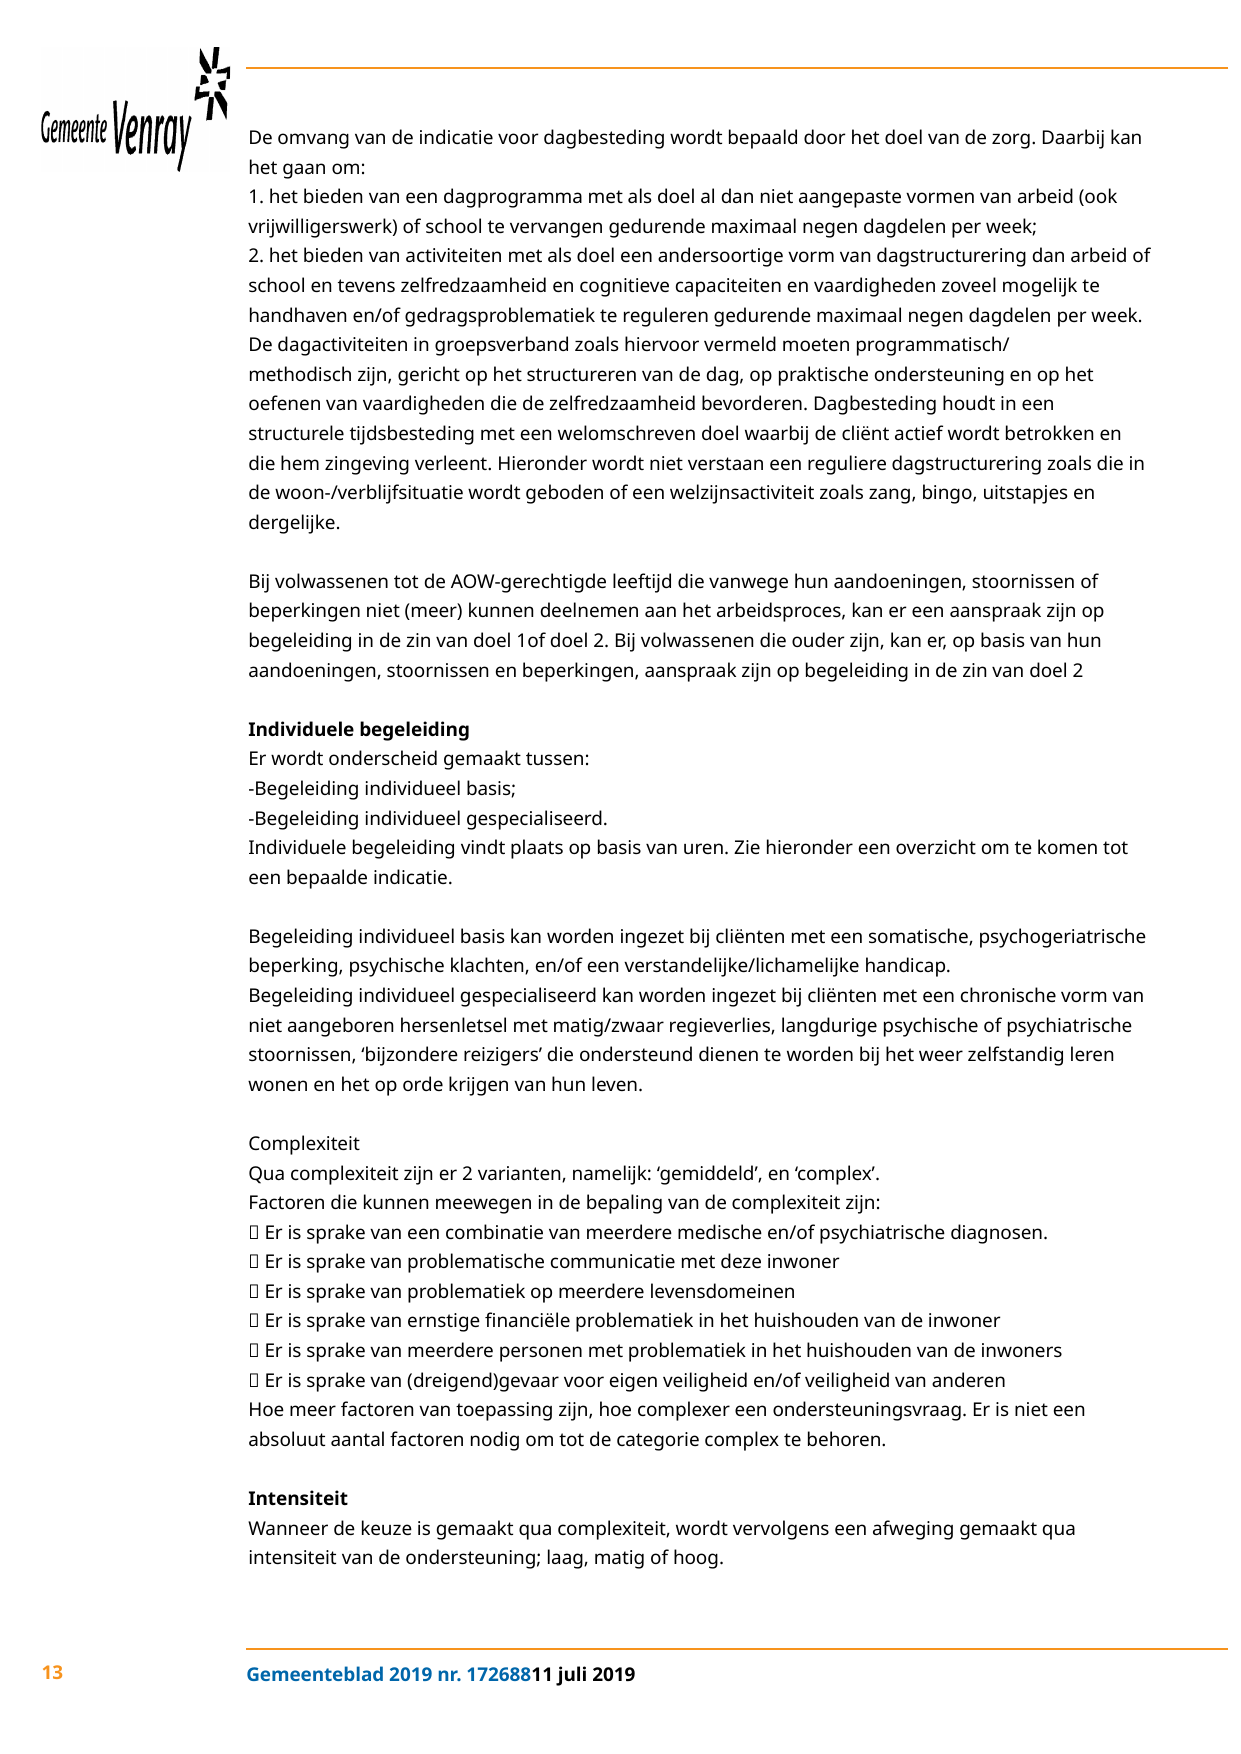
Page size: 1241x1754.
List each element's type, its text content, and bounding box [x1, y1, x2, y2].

text 1. het bieden van een dagprogramma met als doel al dan niet aangepaste vormen van arbeid (ook [248, 183, 1152, 209]
text  Er is sprake van (dreigend)gevaar voor eigen veiligheid en/of veiligheid van anderen [248, 1367, 1152, 1393]
text Complexiteit [248, 1130, 1152, 1156]
text  Er is sprake van problematiek op meerdere levensdomeinen [248, 1278, 1152, 1304]
text methodisch zijn, gericht op het structureren van de dag, op praktische ondersteuning en op het oefenen van vaardigheden die de zelfredzaamheid bevorderen. Dagbesteding houdt in een structurele tijdsbesteding met een welomschreven doel waarbij de cliënt actief wordt betrokken en die hem zingeving verleent. Hieronder wordt niet verstaan een reguliere dagstructurering zoals die in de woon-/verblijfsituatie wordt geboden of een welzijnsactiviteit zoals zang, bingo, uitstapjes en dergelijke. [248, 361, 1152, 535]
text Hoe meer factoren van toepassing zijn, hoe complexer een ondersteuningsvraag. Er is niet een absoluut aantal factoren nodig om tot de categorie complex te behoren. [248, 1396, 1152, 1452]
text Individuele begeleiding vindt plaats op basis van uren. Zie hieronder een overzicht om te komen tot een bepaalde indicatie. [248, 834, 1152, 890]
text De dagactiviteiten in groepsverband zoals hiervoor vermeld moeten programmatisch/ [248, 331, 1152, 357]
text Qua complexiteit zijn er 2 varianten, namelijk: ‘gemiddeld’, en ‘complex’. [248, 1160, 1152, 1186]
text Wanneer de keuze is gemaakt qua complexiteit, wordt vervolgens een afweging gemaakt qua intensiteit van de ondersteuning; laag, matig of hoog. [248, 1515, 1152, 1570]
text -Begeleiding individueel gespecialiseerd. [248, 805, 1152, 831]
text  Er is sprake van meerdere personen met problematiek in het huishouden van de inwoners [248, 1337, 1152, 1363]
text  Er is sprake van een combinatie van meerdere medische en/of psychiatrische diagnosen. [248, 1219, 1152, 1245]
text Intensiteit [248, 1485, 1152, 1511]
text  Er is sprake van problematische communicatie met deze inwoner [248, 1248, 1152, 1274]
text Begeleiding individueel gespecialiseerd kan worden ingezet bij cliënten met een chronische vorm van niet aangeboren hersenletsel met matig/zwaar regieverlies, langdurige psychische of psychiatrische stoornissen, ‘bijzondere reizigers’ die ondersteund dienen te worden bij het weer zelfstandig leren wonen en het op orde krijgen van hun leven. [248, 982, 1152, 1097]
text Begeleiding individueel basis kan worden ingezet bij cliënten met een somatische, psychogeriatrische beperking, psychische klachten, en/of een verstandelijke/lichamelijke handicap. [248, 923, 1152, 978]
text vrijwilligerswerk) of school te vervangen gedurende maximaal negen dagdelen per week; [248, 213, 1152, 239]
text De omvang van de indicatie voor dagbesteding wordt bepaald door het doel van de zorg. Daarbij kan het gaan om: [248, 124, 1152, 180]
text -Begeleiding individueel basis; [248, 775, 1152, 801]
text  Er is sprake van ernstige financiële problematiek in het huishouden van de inwoner [248, 1308, 1152, 1333]
text Factoren die kunnen meewegen in de bepaling van de complexiteit zijn: [248, 1189, 1152, 1215]
text Er wordt onderscheid gemaakt tussen: [248, 746, 1152, 771]
picture [41, 47, 231, 172]
text 2. het bieden van activiteiten met als doel een andersoortige vorm van dagstructurering dan arbeid of school en tevens zelfredzaamheid en cognitieve capaciteiten en vaardigheden zoveel mogelijk te handhaven en/of gedragsproblematiek te reguleren gedurende maximaal negen dagdelen per week. [248, 243, 1152, 328]
text Individuele begeleiding [248, 716, 1152, 742]
text Bij volwassenen tot de AOW-gerechtigde leeftijd die vanwege hun aandoeningen, stoornissen of beperkingen niet (meer) kunnen deelnemen aan het arbeidsproces, kan er een aanspraak zijn op begeleiding in de zin van doel 1of doel 2. Bij volwassenen die ouder zijn, kan er, op basis van hun aandoeningen, stoornissen en beperkingen, aanspraak zijn op begeleiding in de zin van doel 2 [248, 568, 1152, 683]
